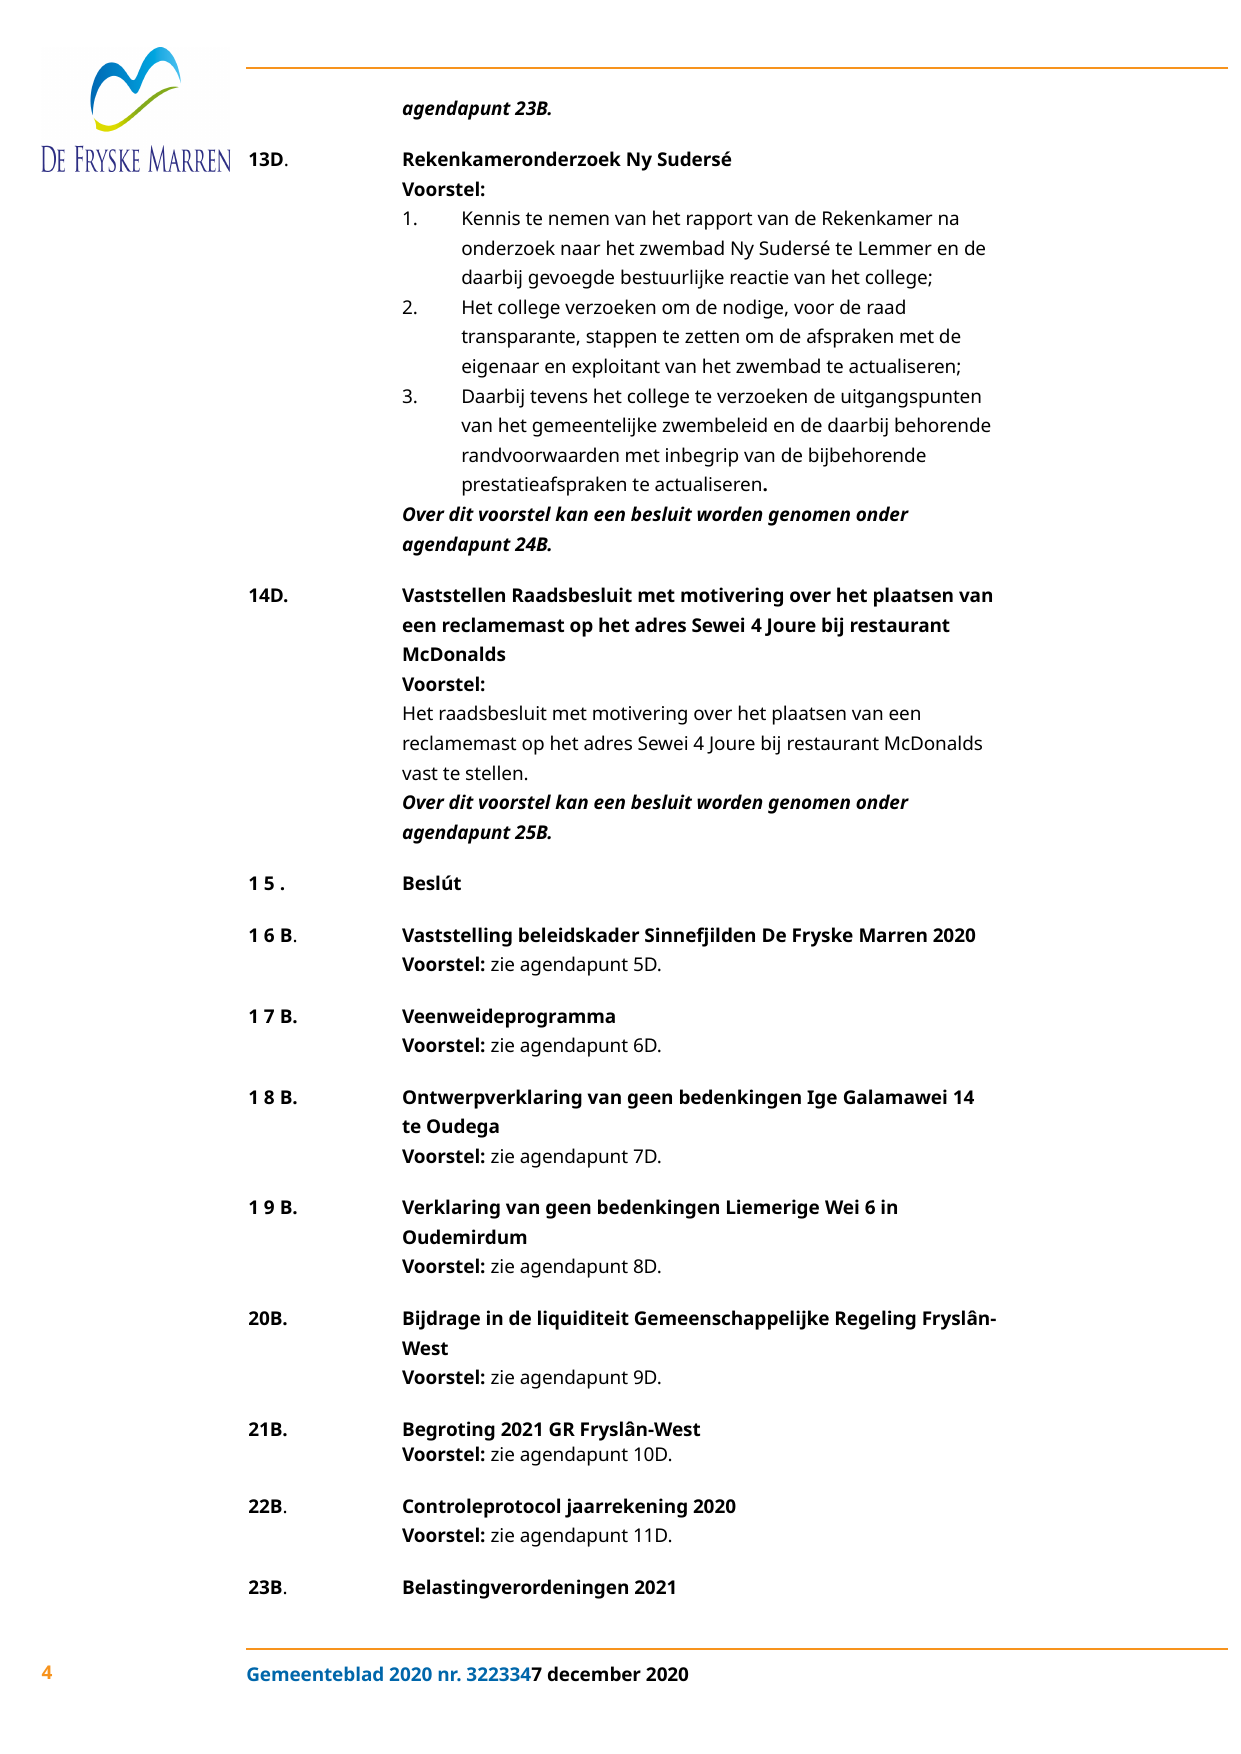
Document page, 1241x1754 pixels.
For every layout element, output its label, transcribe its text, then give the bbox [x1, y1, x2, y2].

table_cell 23B. [248, 1574, 402, 1600]
table_cell [248, 1169, 402, 1194]
table_cell Beslút [402, 870, 998, 896]
table_cell [248, 896, 402, 922]
table_cell [248, 1442, 402, 1467]
table_cell [402, 1280, 998, 1305]
table_cell [402, 121, 998, 146]
table_cell 1 5 . [248, 870, 402, 896]
table_cell Rekenkameronderzoek Ny Sudersé Voorstel: Kennis te nemen van het rapport van de Rekenkamer na onderzoek naar het zwembad Ny Sudersé te Lemmer en de daarbij gevoegde bestuurlijke reactie van het college; Het college verzoeken om de nodige, voor de raad transparante, stappen te zetten om de afspraken met de eigenaar en exploitant van het zwembad te actualiseren; Daarbij tevens het college te verzoeken de uitgangspunten van het gemeentelijke zwembeleid en de daarbij behorende randvoorwaarden met inbegrip van de bijbehorende prestatieafspraken te actualiseren. Over dit voorstel kan een besluit worden genomen onder agendapunt 24B. [402, 146, 998, 557]
table_cell Belastingverordeningen 2021 [402, 1574, 998, 1600]
table_cell [248, 1058, 402, 1084]
table_cell Vaststellen Raadsbesluit met motivering over het plaatsen van een reclamemast op het adres Sewei 4 Joure bij restaurant McDonalds Voorstel: Het raadsbesluit met motivering over het plaatsen van een reclamemast op het adres Sewei 4 Joure bij restaurant McDonalds vast te stellen. Over dit voorstel kan een besluit worden genomen onder agendapunt 25B. [402, 582, 998, 845]
table_cell [402, 1548, 998, 1574]
table_cell [402, 896, 998, 922]
table_cell 14D. [248, 582, 402, 845]
table_cell [248, 1548, 402, 1574]
table_cell [248, 557, 402, 582]
table_cell Voorstel: zie agendapunt 10D. [402, 1442, 998, 1467]
table_cell [248, 1280, 402, 1305]
table_cell 1 9 B. [248, 1195, 402, 1279]
table_cell 1 7 B. [248, 1003, 402, 1058]
table_cell [402, 977, 998, 1003]
table_cell Ontwerpverklaring van geen bedenkingen Ige Galamawei 14 te Oudega Voorstel: zie agendapunt 7D. [402, 1084, 998, 1169]
table_cell [402, 1169, 998, 1194]
table_cell [248, 1467, 402, 1493]
table_cell Vaststelling beleidskader Sinnefjilden De Fryske Marren 2020 Voorstel: zie agendapunt 5D. [402, 922, 998, 977]
table_cell 1 8 B. [248, 1084, 402, 1169]
table_cell [402, 1467, 998, 1493]
table_cell Controleprotocol jaarrekening 2020 Voorstel: zie agendapunt 11D. [402, 1493, 998, 1548]
table_cell [248, 95, 402, 121]
table_cell [402, 1390, 998, 1416]
table_cell [248, 977, 402, 1003]
picture [41, 47, 231, 172]
table_cell Begroting 2021 GR Fryslân-West [402, 1416, 998, 1442]
table_cell Bijdrage in de liquiditeit Gemeenschappelijke Regeling Fryslân-West Voorstel: zie agendapunt 9D. [402, 1305, 998, 1390]
table_cell [402, 845, 998, 870]
table_cell Veenweideprogramma Voorstel: zie agendapunt 6D. [402, 1003, 998, 1058]
table_cell 13D. [248, 146, 402, 557]
table_cell [248, 845, 402, 870]
table_cell [248, 121, 402, 146]
table_cell [402, 1058, 998, 1084]
table_cell Verklaring van geen bedenkingen Liemerige Wei 6 in Oudemirdum Voorstel: zie agendapunt 8D. [402, 1195, 998, 1279]
table_cell 21B. [248, 1416, 402, 1442]
table_cell 20B. [248, 1305, 402, 1390]
table_cell 1 6 B. [248, 922, 402, 977]
table_cell [248, 1390, 402, 1416]
table_cell [402, 557, 998, 582]
table_cell 22B. [248, 1493, 402, 1548]
